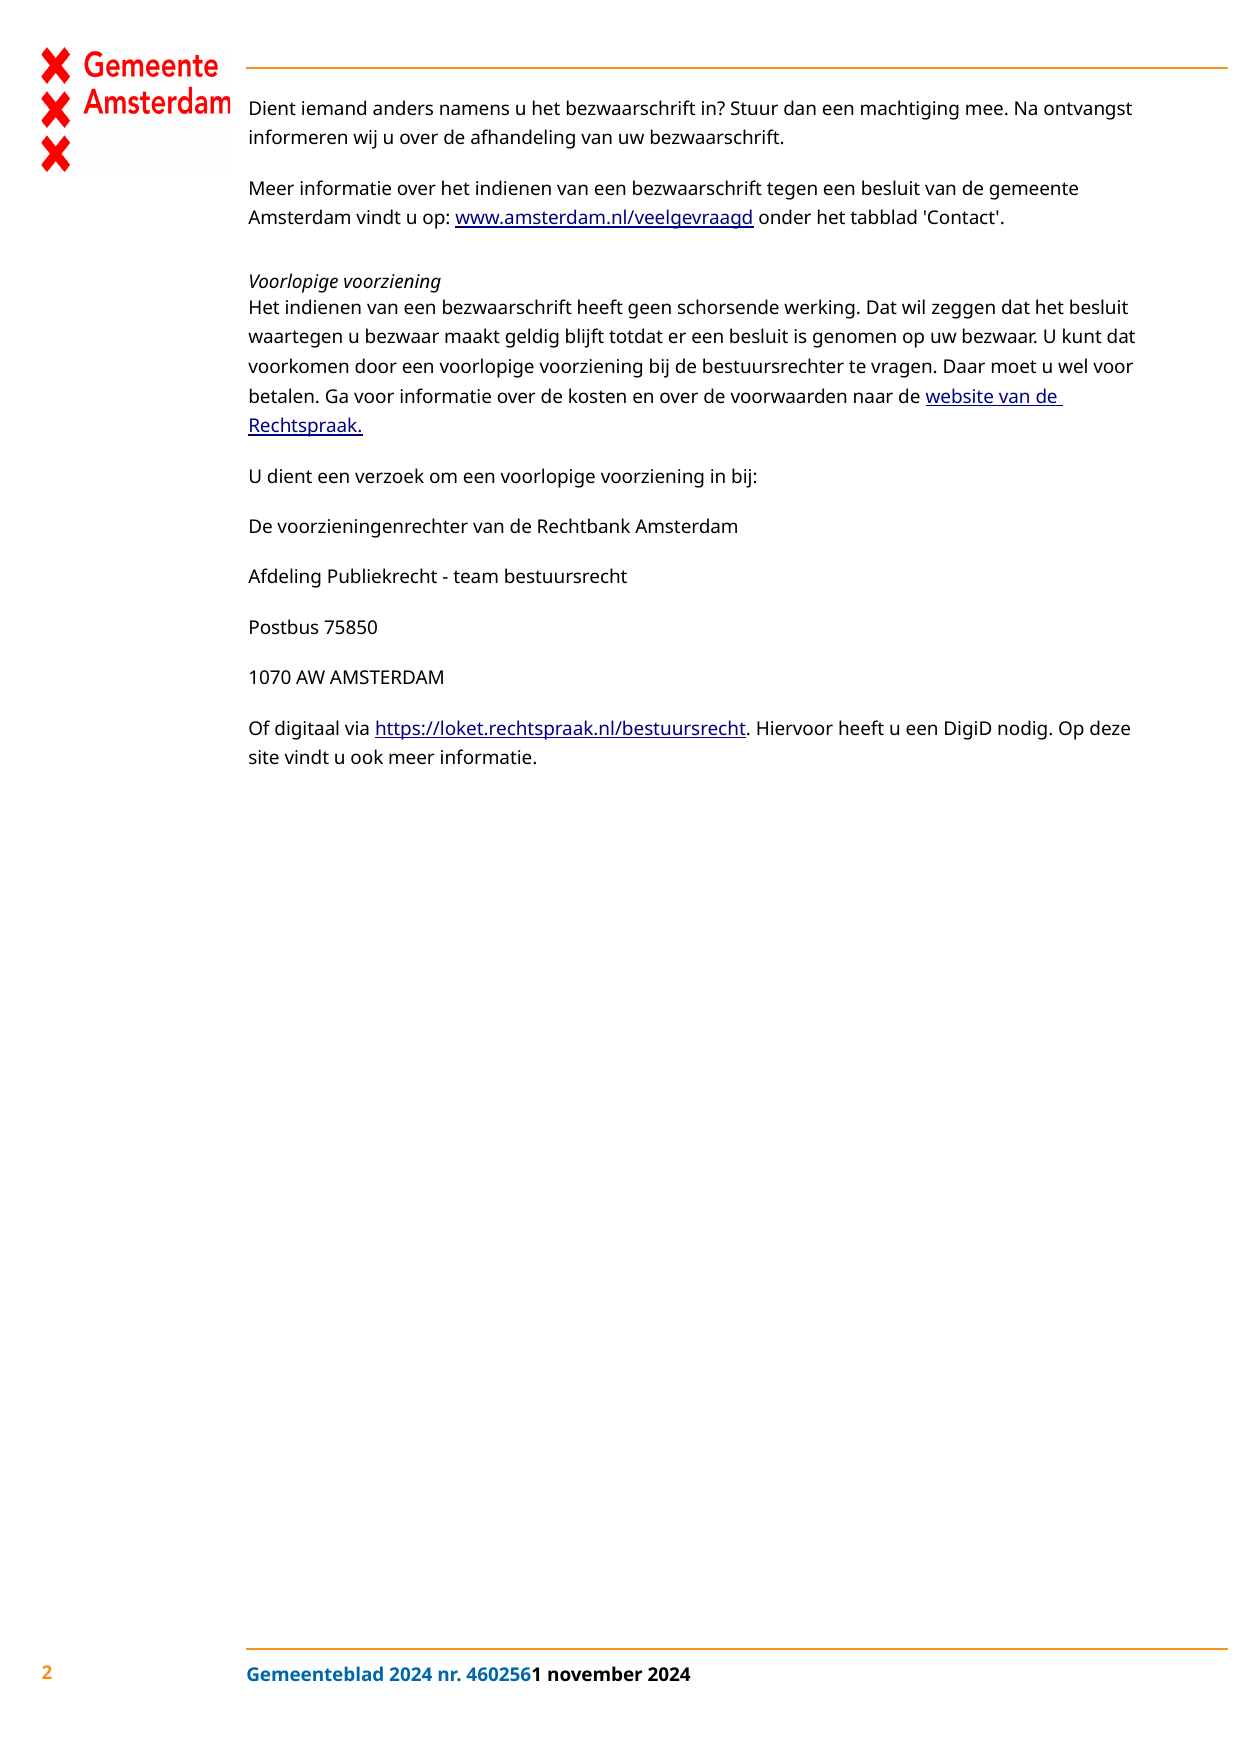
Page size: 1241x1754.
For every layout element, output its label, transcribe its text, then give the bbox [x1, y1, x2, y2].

text Of digitaal via https://loket.rechtspraak.nl/bestuursrecht. Hiervoor heeft u een DigiD nodig. Op deze site vindt u ook meer informatie. [248, 715, 1152, 770]
text U dient een verzoek om een voorlopige voorziening in bij: [248, 463, 1152, 488]
picture [41, 47, 231, 172]
text Afdeling Publiekrecht - team bestuursrecht [248, 564, 1152, 589]
text Dient iemand anders namens u het bezwaarschrift in? Stuur dan een machtiging mee. Na ontvangst informeren wij u over de afhandeling van uw bezwaarschrift. [248, 95, 1152, 150]
text Voorlopige voorziening [248, 268, 1152, 294]
text De voorzieningenrechter van de Rechtbank Amsterdam [248, 513, 1152, 539]
text 1070 AW AMSTERDAM [248, 664, 1152, 690]
text Meer informatie over het indienen van een bezwaarschrift tegen een besluit van de gemeente Amsterdam vindt u op: www.amsterdam.nl/veelgevraagd onder het tabblad 'Contact'. [248, 175, 1152, 230]
text Postbus 75850 [248, 614, 1152, 640]
text Het indienen van een bezwaarschrift heeft geen schorsende werking. Dat wil zeggen dat het besluit waartegen u bezwaar maakt geldig blijft totdat er een besluit is genomen op uw bezwaar. U kunt dat voorkomen door een voorlopige voorziening bij de bestuursrechter te vragen. Daar moet u wel voor betalen. Ga voor informatie over de kosten en over de voorwaarden naar de website van de Rechtspraak. [248, 294, 1152, 438]
